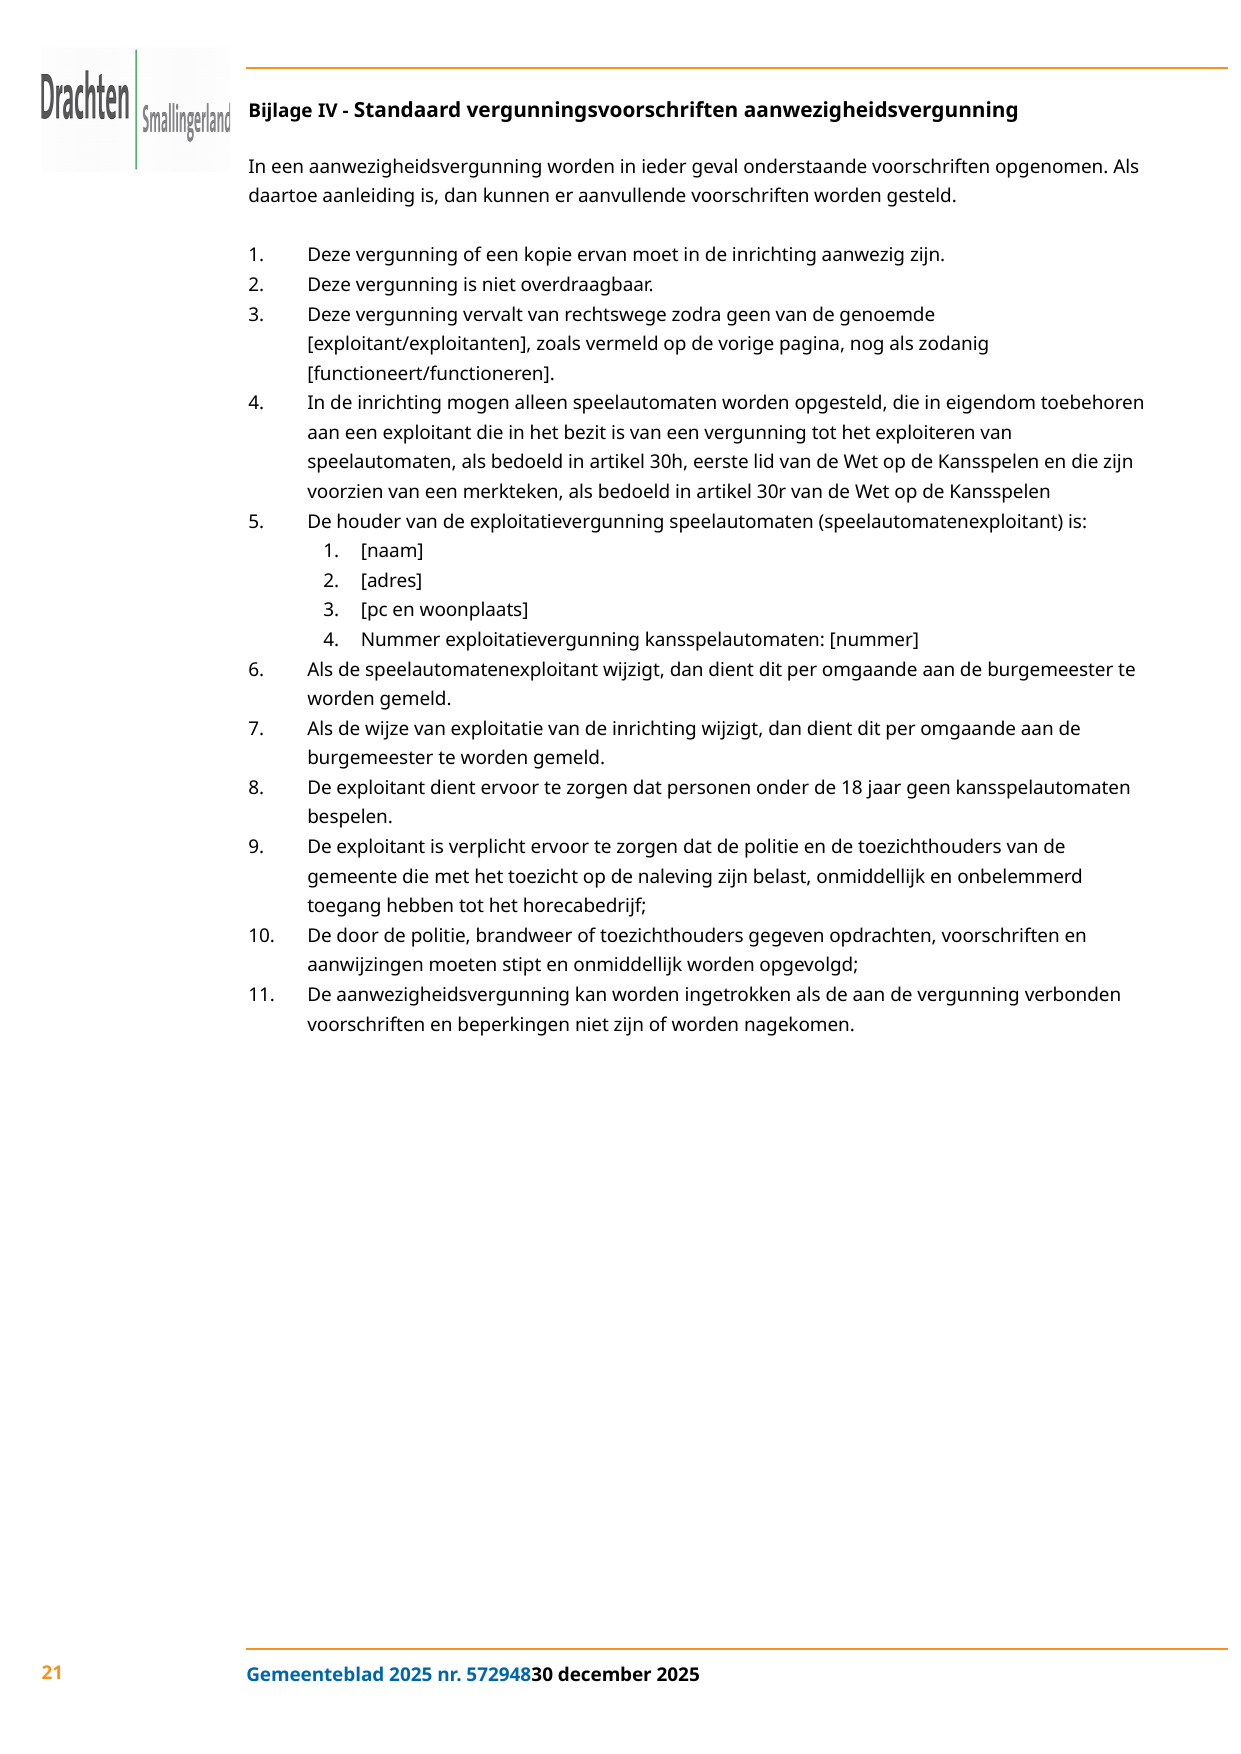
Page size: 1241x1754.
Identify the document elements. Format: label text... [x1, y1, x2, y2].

text In een aanwezigheidsvergunning worden in ieder geval onderstaande voorschriften opgenomen. Als daartoe aanleiding is, dan kunnen er aanvullende voorschriften worden gesteld. [248, 153, 1152, 208]
list [naam] [323, 537, 1152, 563]
list De exploitant is verplicht ervoor te zorgen dat de politie en de toezichthouders van de gemeente die met het toezicht op de naleving zijn belast, onmiddellijk en onbelemmerd toegang hebben tot het horecabedrijf; [248, 833, 1152, 918]
list De door de politie, brandweer of toezichthouders gegeven opdrachten, voorschriften en aanwijzingen moeten stipt en onmiddellijk worden opgevolgd; [248, 922, 1152, 977]
list Deze vergunning is niet overdraagbaar. [248, 271, 1152, 297]
list Deze vergunning vervalt van rechtswege zodra geen van de genoemde [exploitant/exploitanten], zoals vermeld op de vorige pagina, nog als zodanig [functioneert/functioneren]. [248, 301, 1152, 386]
list De exploitant dient ervoor te zorgen dat personen onder de 18 jaar geen kansspelautomaten bespelen. [248, 774, 1152, 829]
list In de inrichting mogen alleen speelautomaten worden opgesteld, die in eigendom toebehoren aan een exploitant die in het bezit is van een vergunning tot het exploiteren van speelautomaten, als bedoeld in artikel 30h, eerste lid van de Wet op de Kansspelen en die zijn voorzien van een merkteken, als bedoeld in artikel 30r van de Wet op de Kansspelen [248, 389, 1152, 504]
list Deze vergunning of een kopie ervan moet in de inrichting aanwezig zijn. [248, 242, 1152, 267]
list [pc en woonplaats] [323, 597, 1152, 622]
list De aanwezigheidsvergunning kan worden ingetrokken als de aan de vergunning verbonden voorschriften en beperkingen niet zijn of worden nagekomen. [248, 981, 1152, 1037]
list Als de speelautomatenexploitant wijzigt, dan dient dit per omgaande aan de burgemeester te worden gemeld. [248, 656, 1152, 711]
list Nummer exploitatievergunning kansspelautomaten: [nummer] [323, 626, 1152, 652]
list De houder van de exploitatievergunning speelautomaten (speelautomatenexploitant) is: [248, 508, 1152, 534]
text Bijlage IV - Standaard vergunningsvoorschriften aanwezigheidsvergunning [248, 95, 1152, 123]
picture [41, 47, 231, 172]
list Als de wijze van exploitatie van de inrichting wijzigt, dan dient dit per omgaande aan de burgemeester te worden gemeld. [248, 715, 1152, 770]
list [adres] [323, 567, 1152, 593]
